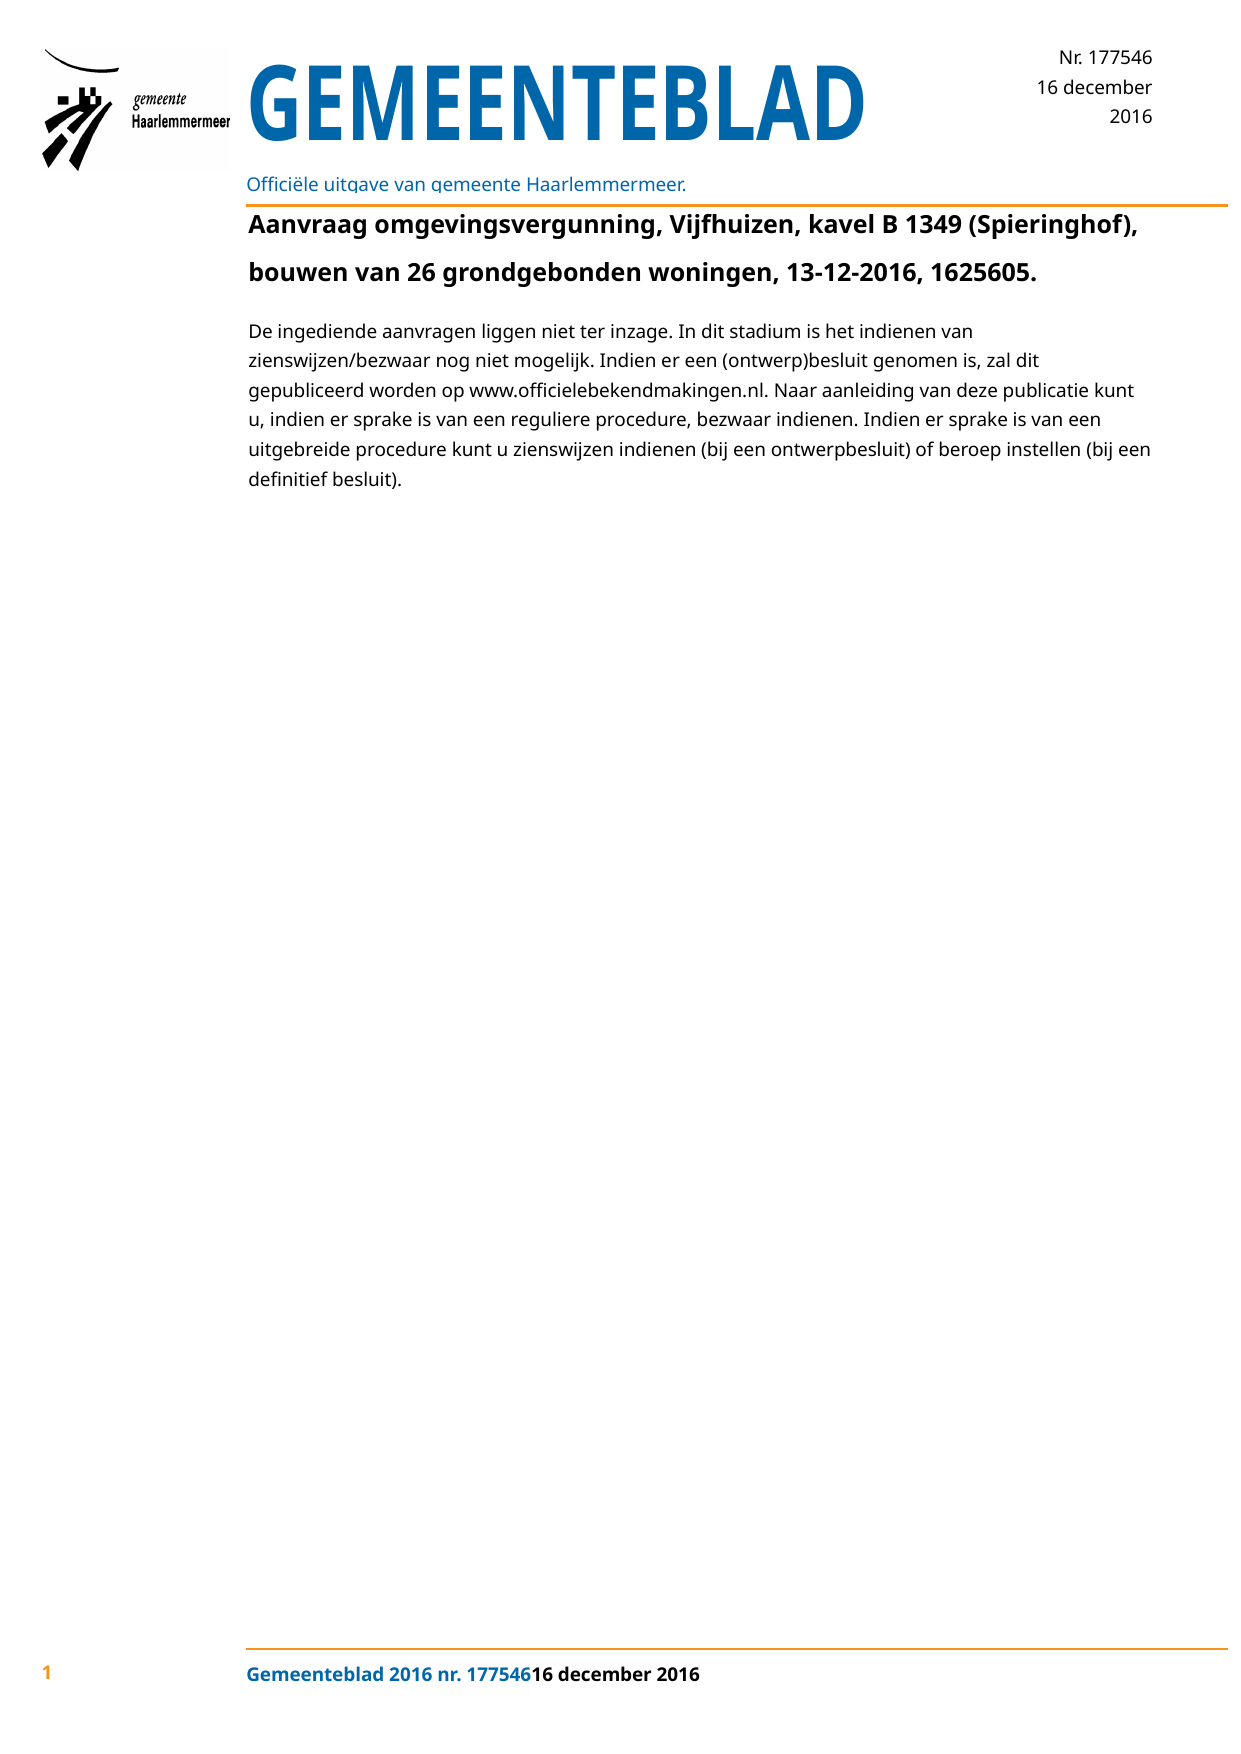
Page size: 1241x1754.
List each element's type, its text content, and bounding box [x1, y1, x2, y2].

text De ingediende aanvragen liggen niet ter inzage. In dit stadium is het indienen van zienswijzen/bezwaar nog niet mogelijk. Indien er een (ontwerp)besluit genomen is, zal dit gepubliceerd worden op www.officielebekendmakingen.nl. Naar aanleiding van deze publicatie kunt u, indien er sprake is van een reguliere procedure, bezwaar indienen. Indien er sprake is van een uitgebreide procedure kunt u zienswijzen indienen (bij een ontwerpbesluit) of beroep instellen (bij een definitief besluit). [248, 318, 1152, 492]
text Aanvraag omgevingsvergunning, Vijfhuizen, kavel B 1349 (Spieringhof), bouwen van 26 grondgebonden woningen, 13-12-2016, 1625605. [248, 207, 1152, 288]
picture [41, 47, 231, 172]
